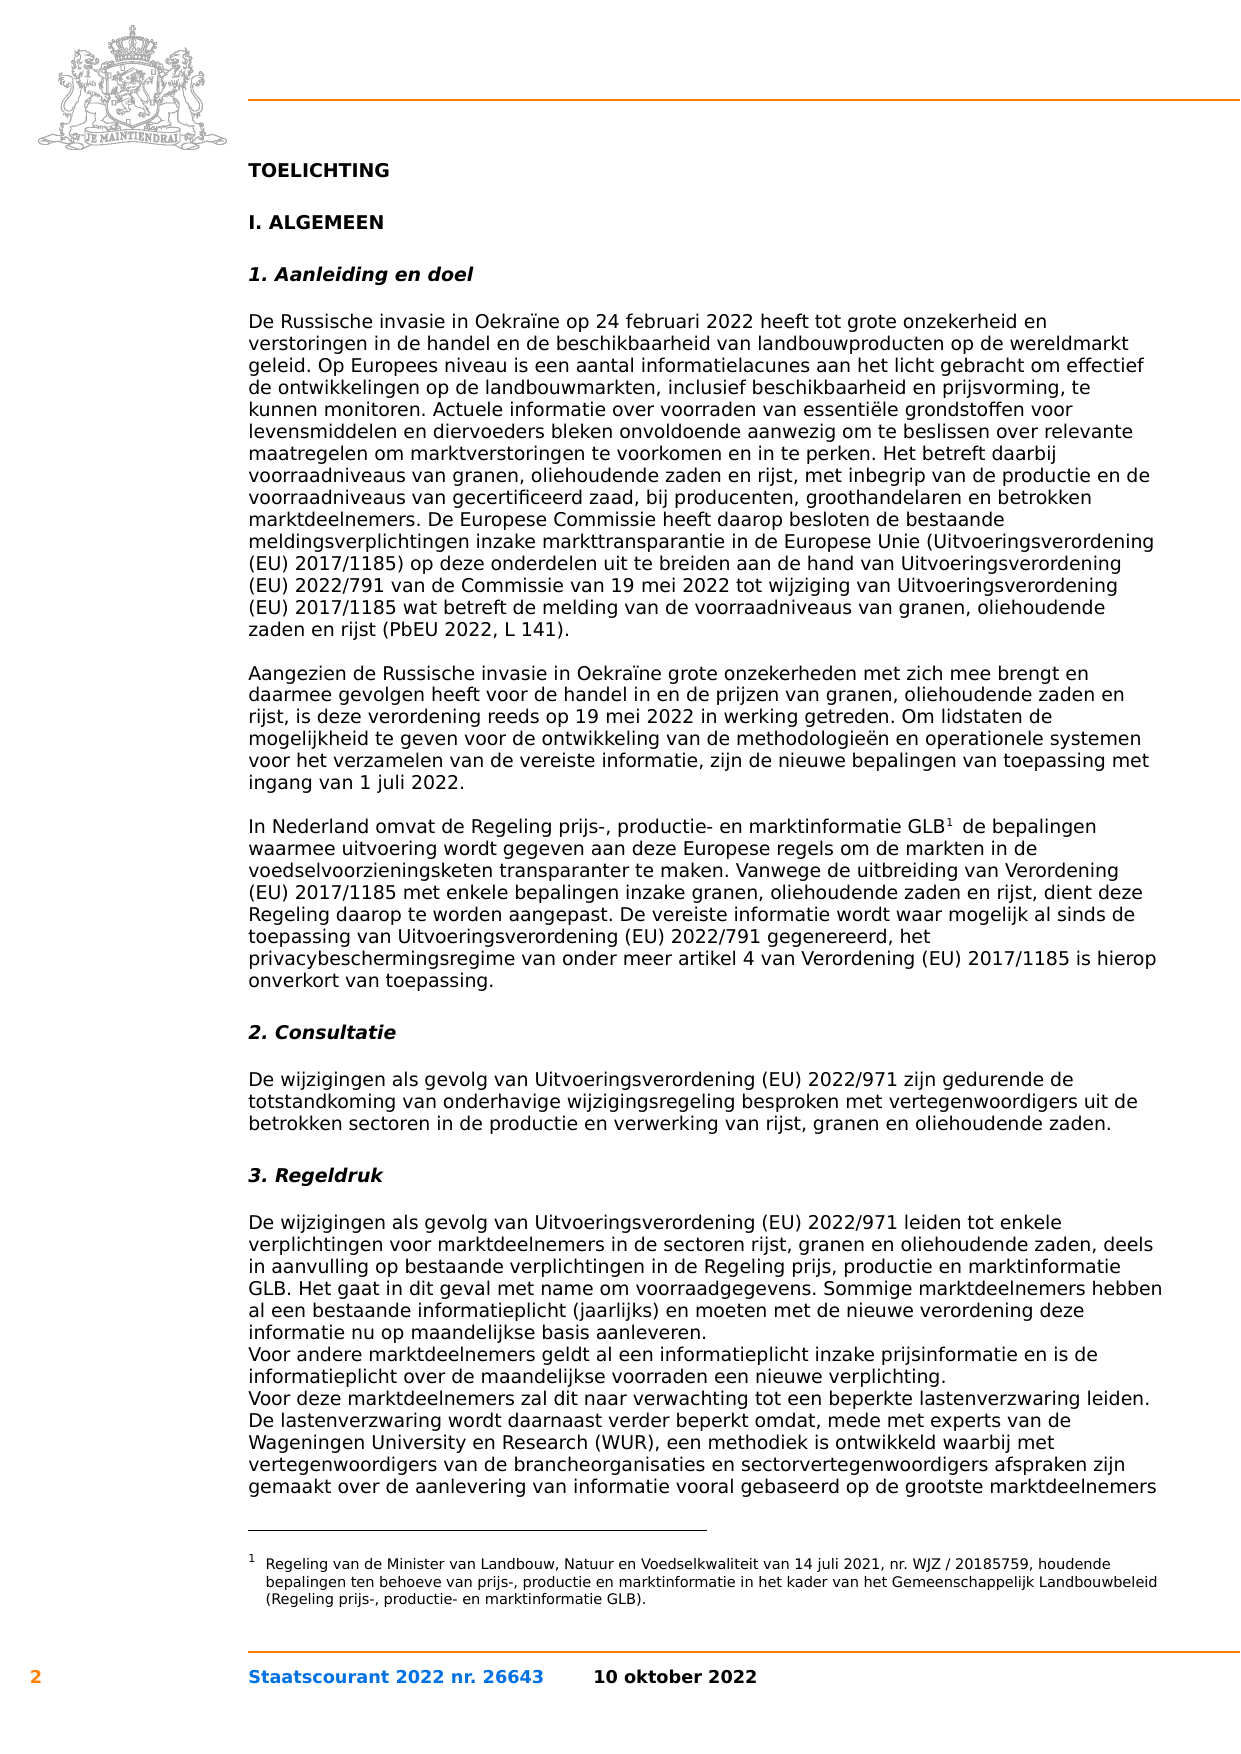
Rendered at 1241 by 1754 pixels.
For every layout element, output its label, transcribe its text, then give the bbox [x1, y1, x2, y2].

text Aangezien de Russische invasie in Oekraïne grote onzekerheden met zich mee brengt en daarmee gevolgen heeft voor de handel in en de prijzen van granen, oliehoudende zaden en rijst, is deze verordening reeds op 19 mei 2022 in werking getreden. Om lidstaten de mogelijkheid te geven voor de ontwikkeling van de methodologieën en operationele systemen voor het verzamelen van de vereiste informatie, zijn de nieuwe bepalingen van toepassing met ingang van 1 juli 2022. [248, 662, 1163, 794]
text Voor deze marktdeelnemers zal dit naar verwachting tot een beperkte lastenverzwaring leiden. De lastenverzwaring wordt daarnaast verder beperkt omdat, mede met experts van de Wageningen University en Research (WUR), een methodiek is ontwikkeld waarbij met vertegenwoordigers van de brancheorganisaties en sectorvertegenwoordigers afspraken zijn gemaakt over de aanlevering van informatie vooral gebaseerd op de grootste marktdeelnemers [248, 1388, 1163, 1498]
subtitle 3. Regeldruk [248, 1165, 1163, 1187]
subtitle I. ALGEMEEN [248, 212, 1163, 234]
text De wijzigingen als gevolg van Uitvoeringsverordening (EU) 2022/971 leiden tot enkele verplichtingen voor marktdeelnemers in de sectoren rijst, granen en oliehoudende zaden, deels in aanvulling op bestaande verplichtingen in de Regeling prijs, productie en marktinformatie GLB. Het gaat in dit geval met name om voorraadgegevens. Sommige marktdeelnemers hebben al een bestaande informatieplicht (jaarlijks) en moeten met de nieuwe verordening deze informatie nu op maandelijkse basis aanleveren. [248, 1212, 1163, 1344]
text De Russische invasie in Oekraïne op 24 februari 2022 heeft tot grote onzekerheid en verstoringen in de handel en de beschikbaarheid van landbouwproducten op de wereldmarkt geleid. Op Europees niveau is een aantal informatielacunes aan het licht gebracht om effectief de ontwikkelingen op de landbouwmarkten, inclusief beschikbaarheid en prijsvorming, te kunnen monitoren. Actuele informatie over voorraden van essentiële grondstoffen voor levensmiddelen en diervoeders bleken onvoldoende aanwezig om te beslissen over relevante maatregelen om marktverstoringen te voorkomen en in te perken. Het betreft daarbij voorraadniveaus van granen, oliehoudende zaden en rijst, met inbegrip van de productie en de voorraadniveaus van gecertificeerd zaad, bij producenten, groothandelaren en betrokken marktdeelnemers. De Europese Commissie heeft daarop besloten de bestaande meldingsverplichtingen inzake markttransparantie in de Europese Unie (Uitvoeringsverordening (EU) 2017/1185) op deze onderdelen uit te breiden aan de hand van Uitvoeringsverordening (EU) 2022/791 van de Commissie van 19 mei 2022 tot wijziging van Uitvoeringsverordening (EU) 2017/1185 wat betreft de melding van de voorraadniveaus van granen, oliehoudende zaden en rijst (PbEU 2022, L 141). [248, 311, 1163, 641]
text In Nederland omvat de Regeling prijs-, productie- en marktinformatie GLB de bepalingen waarmee uitvoering wordt gegeven aan deze Europese regels om de markten in de voedselvoorzieningsketen transparanter te maken. Vanwege de uitbreiding van Verordening (EU) 2017/1185 met enkele bepalingen inzake granen, oliehoudende zaden en rijst, dient deze Regeling daarop te worden aangepast. De vereiste informatie wordt waar mogelijk al sinds de toepassing van Uitvoeringsverordening (EU) 2022/791 gegenereerd, het privacybeschermingsregime van onder meer artikel 4 van Verordening (EU) 2017/1185 is hierop onverkort van toepassing. [248, 816, 1163, 992]
text De wijzigingen als gevolg van Uitvoeringsverordening (EU) 2022/971 zijn gedurende de totstandkoming van onderhavige wijzigingsregeling besproken met vertegenwoordigers uit de betrokken sectoren in de productie en verwerking van rijst, granen en oliehoudende zaden. [248, 1069, 1163, 1135]
subtitle TOELICHTING [248, 160, 1163, 182]
text Regeling van de Minister van Landbouw, Natuur en Voedselkwaliteit van 14 juli 2021, nr. WJZ / 20185759, houdende bepalingen ten behoeve van prijs-, productie en marktinformatie in het kader van het Gemeenschappelijk Landbouwbeleid (Regeling prijs-, productie- en marktinformatie GLB). [248, 1552, 1163, 1608]
picture [38, 25, 227, 150]
text Voor andere marktdeelnemers geldt al een informatieplicht inzake prijsinformatie en is de informatieplicht over de maandelijkse voorraden een nieuwe verplichting. [248, 1344, 1163, 1388]
subtitle 2. Consultatie [248, 1022, 1163, 1044]
subtitle 1. Aanleiding en doel [248, 264, 1163, 286]
